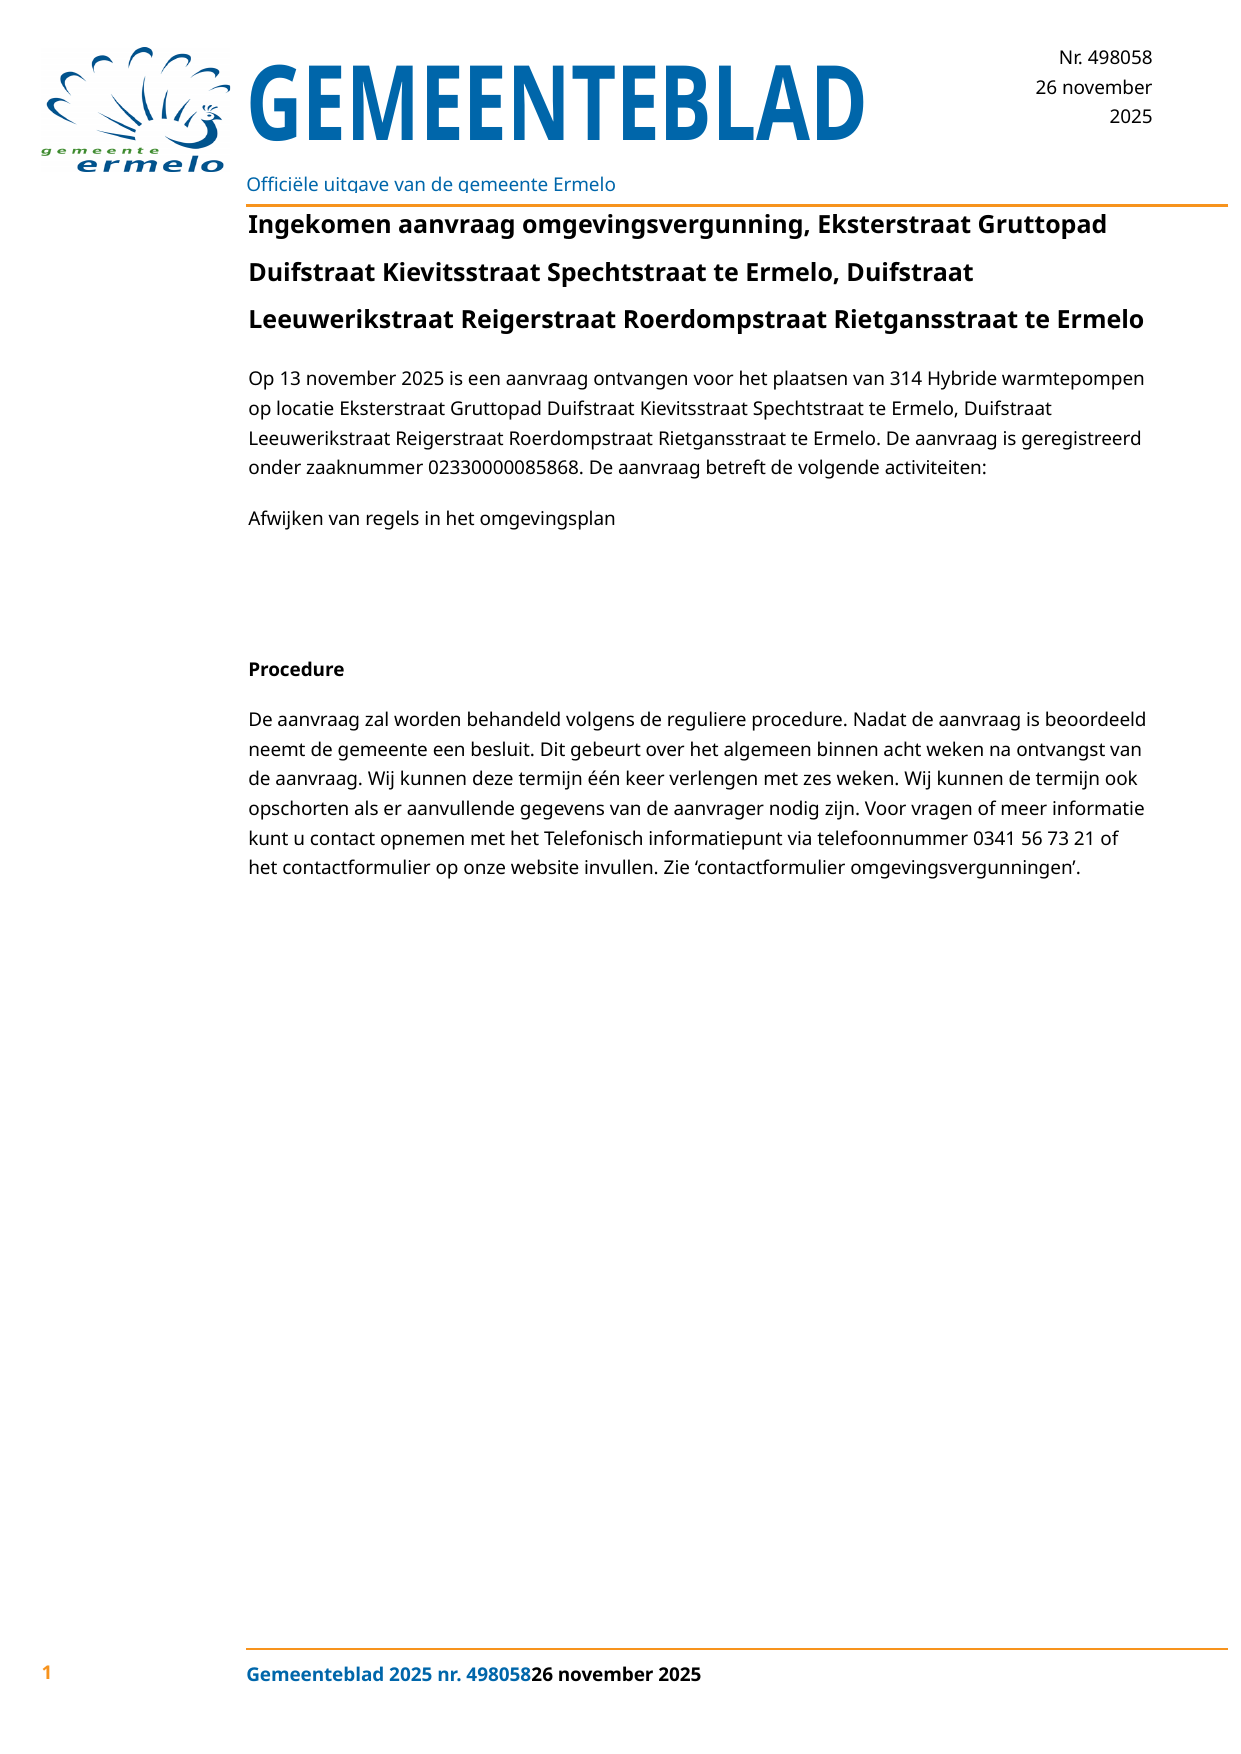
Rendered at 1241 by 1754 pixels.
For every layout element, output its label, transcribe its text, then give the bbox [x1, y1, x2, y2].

text Ingekomen aanvraag omgevingsvergunning, Eksterstraat Gruttopad Duifstraat Kievitsstraat Spechtstraat te Ermelo, Duifstraat Leeuwerikstraat Reigerstraat Roerdompstraat Rietgansstraat te Ermelo [248, 207, 1152, 336]
text Procedure [248, 656, 1152, 682]
text Op 13 november 2025 is een aanvraag ontvangen voor het plaatsen van 314 Hybride warmtepompen op locatie Eksterstraat Gruttopad Duifstraat Kievitsstraat Spechtstraat te Ermelo, Duifstraat Leeuwerikstraat Reigerstraat Roerdompstraat Rietgansstraat te Ermelo. De aanvraag is geregistreerd onder zaaknummer 02330000085868. De aanvraag betreft de volgende activiteiten: [248, 366, 1152, 480]
text Afwijken van regels in het omgevingsplan [248, 505, 1152, 530]
picture [41, 47, 231, 172]
text De aanvraag zal worden behandeld volgens de reguliere procedure. Nadat de aanvraag is beoordeeld neemt de gemeente een besluit. Dit gebeurt over het algemeen binnen acht weken na ontvangst van de aanvraag. Wij kunnen deze termijn één keer verlengen met zes weken. Wij kunnen de termijn ook opschorten als er aanvullende gegevens van de aanvrager nodig zijn. Voor vragen of meer informatie kunt u contact opnemen met het Telefonisch informatiepunt via telefoonnummer 0341 56 73 21 of het contactformulier op onze website invullen. Zie ‘contactformulier omgevingsvergunningen’. [248, 706, 1152, 880]
